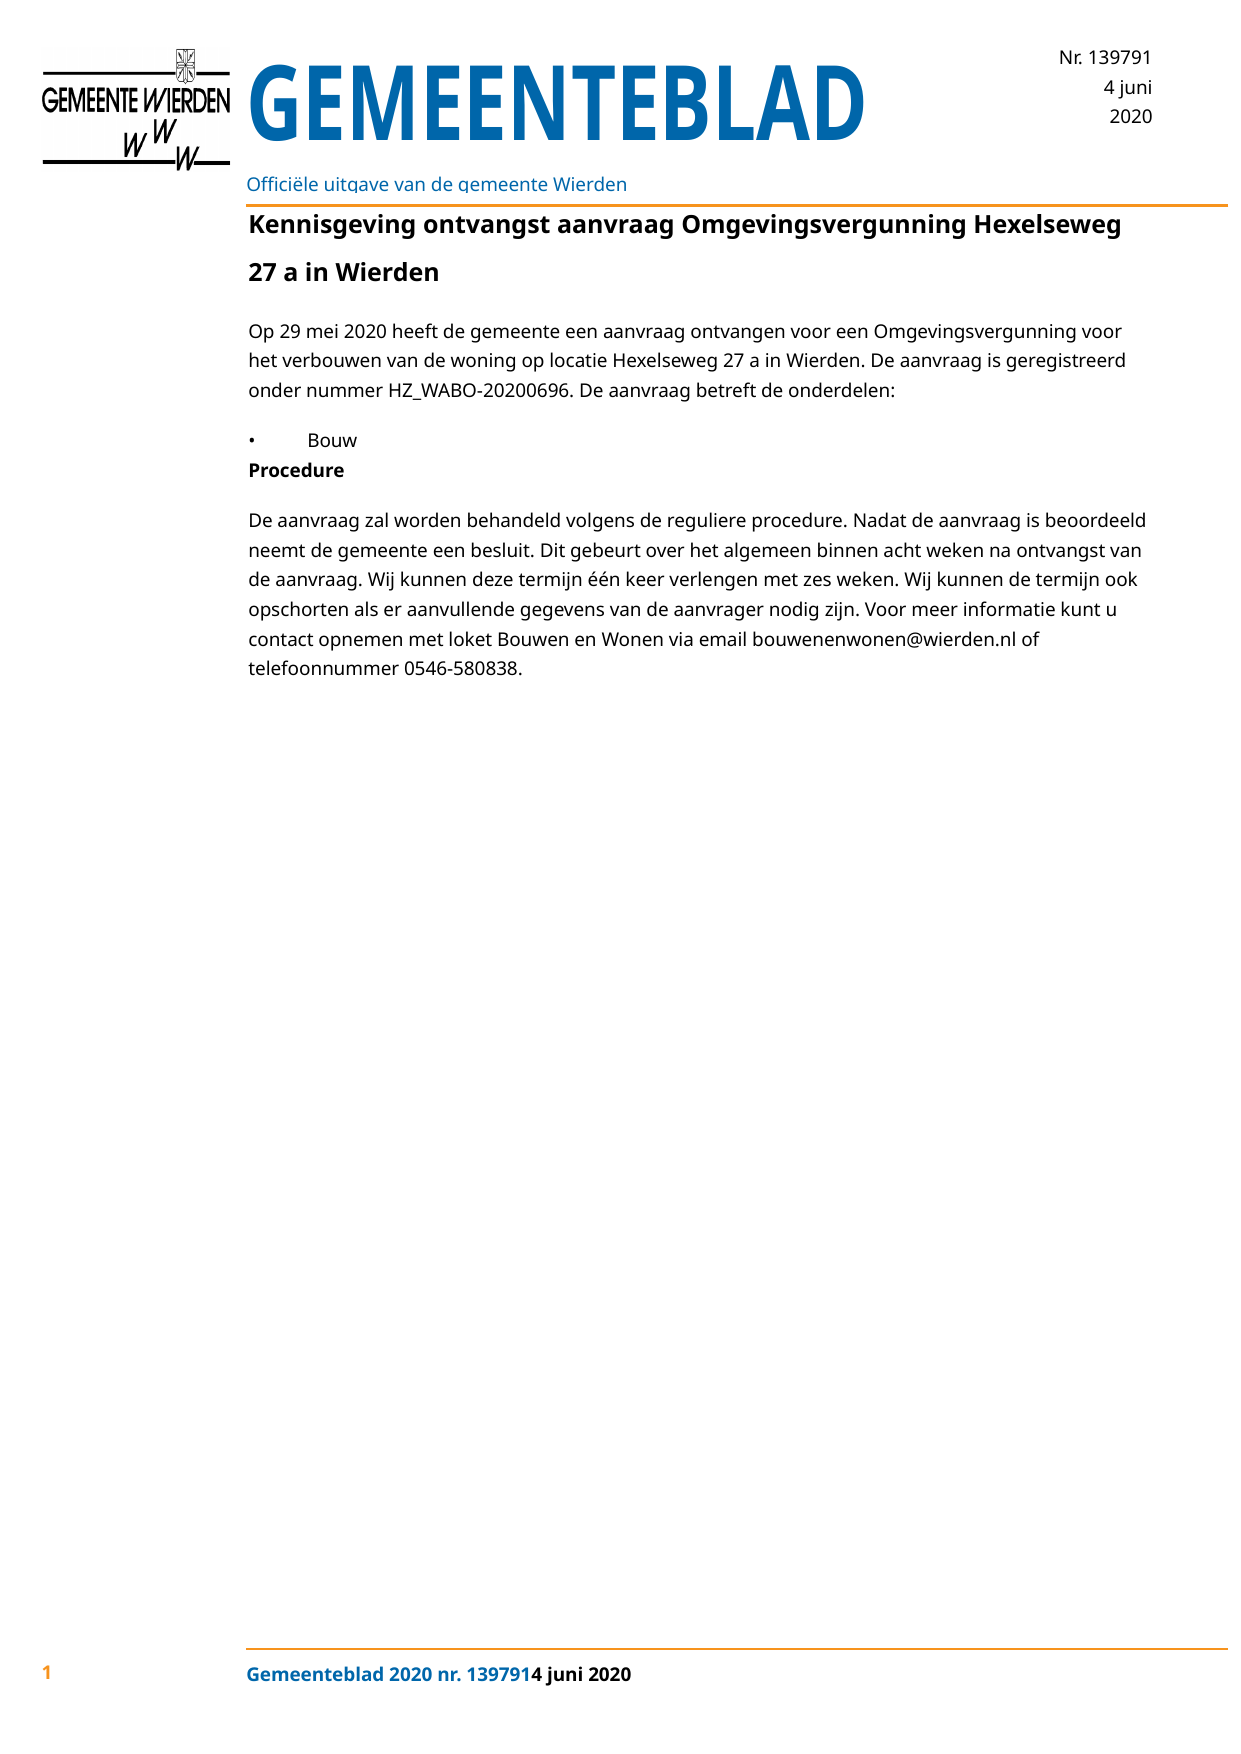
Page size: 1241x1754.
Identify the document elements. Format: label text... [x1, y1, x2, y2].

text Kennisgeving ontvangst aanvraag Omgevingsvergunning Hexelseweg 27 a in Wierden [248, 207, 1152, 288]
text De aanvraag zal worden behandeld volgens de reguliere procedure. Nadat de aanvraag is beoordeeld neemt de gemeente een besluit. Dit gebeurt over het algemeen binnen acht weken na ontvangst van de aanvraag. Wij kunnen deze termijn één keer verlengen met zes weken. Wij kunnen de termijn ook opschorten als er aanvullende gegevens van de aanvrager nodig zijn. Voor meer informatie kunt u contact opnemen met loket Bouwen en Wonen via email bouwenenwonen@wierden.nl of telefoonnummer 0546-580838. [248, 507, 1152, 681]
list Bouw [248, 427, 1152, 453]
text Op 29 mei 2020 heeft de gemeente een aanvraag ontvangen voor een Omgevingsvergunning voor het verbouwen van de woning op locatie Hexelseweg 27 a in Wierden. De aanvraag is geregistreerd onder nummer HZ_WABO-20200696. De aanvraag betreft de onderdelen: [248, 318, 1152, 403]
picture [41, 47, 231, 172]
text Procedure [248, 457, 1152, 483]
